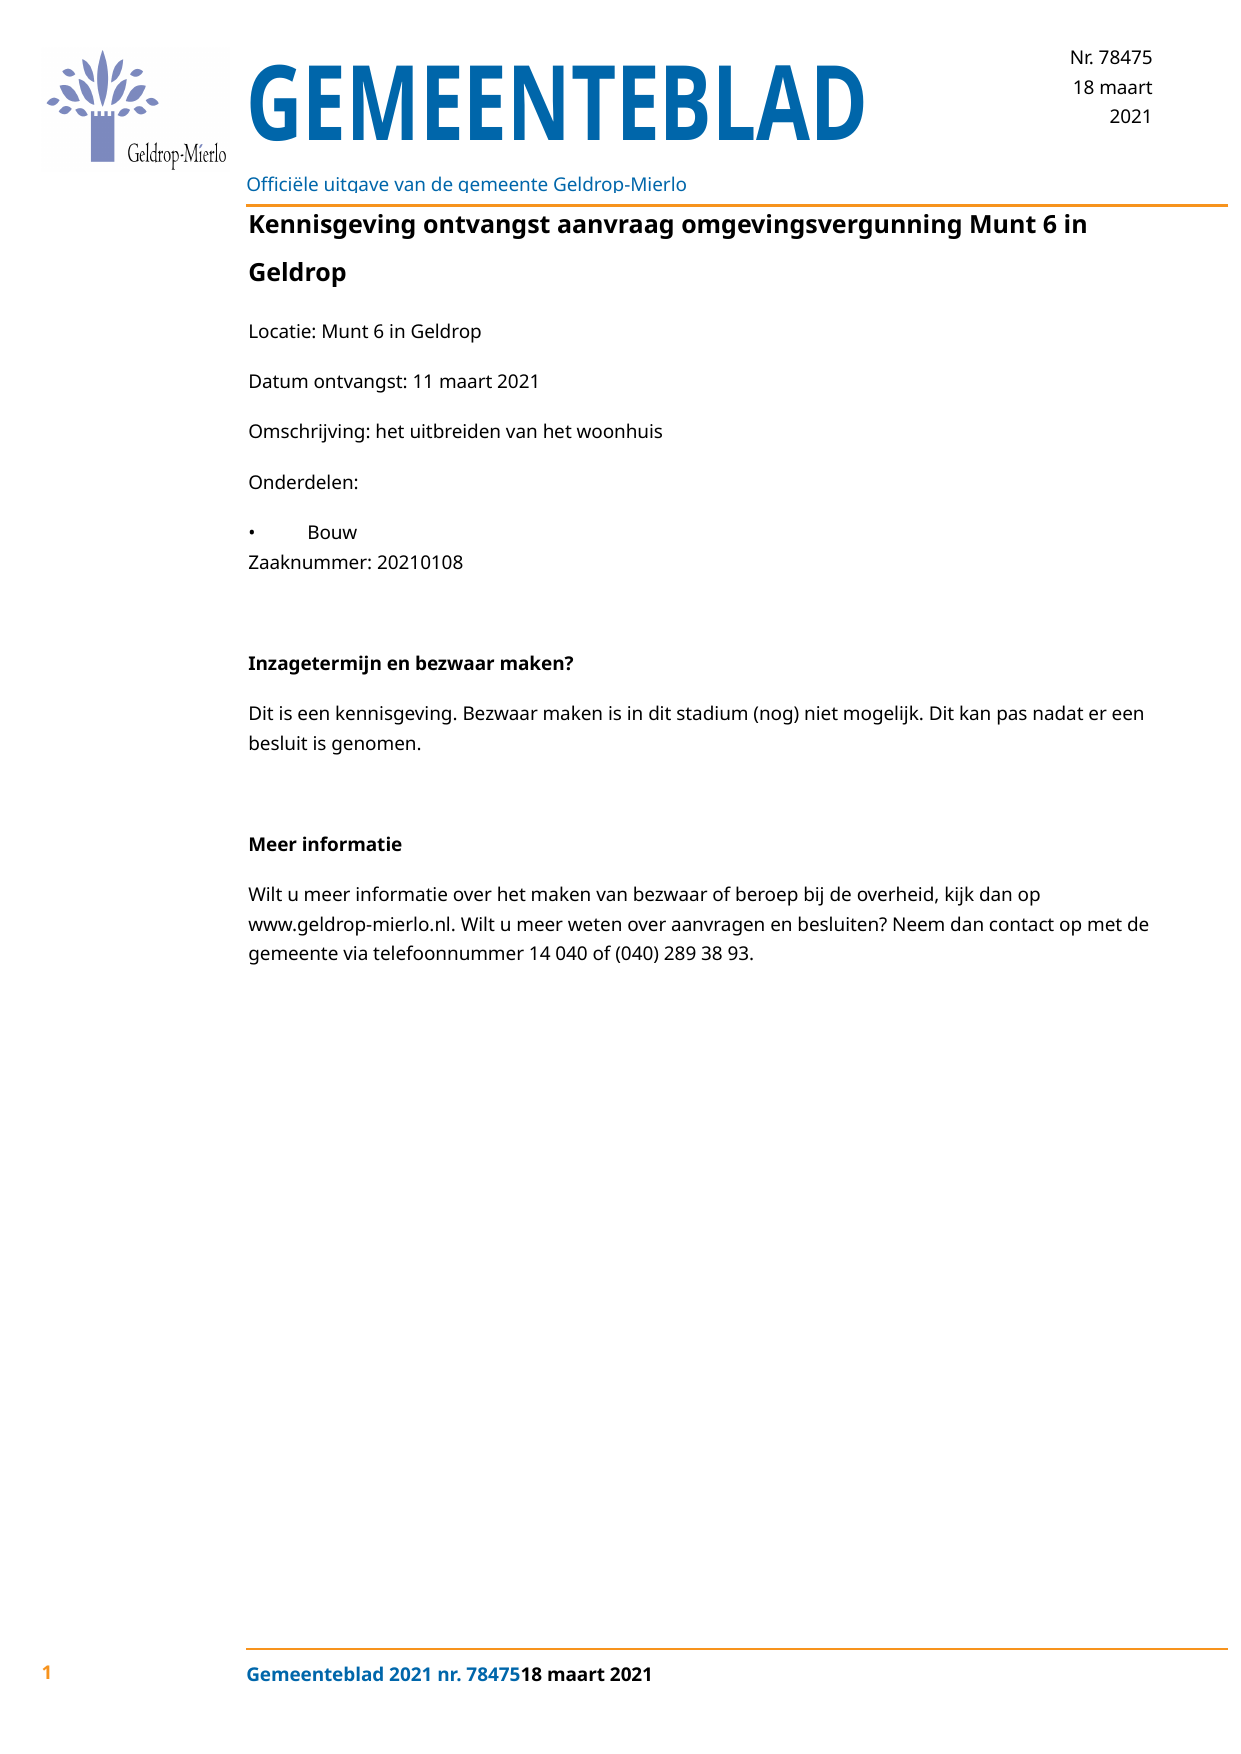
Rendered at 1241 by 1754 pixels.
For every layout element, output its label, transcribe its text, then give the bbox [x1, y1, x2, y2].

text Meer informatie [248, 831, 1152, 857]
text Kennisgeving ontvangst aanvraag omgevingsvergunning Munt 6 in Geldrop [248, 207, 1152, 288]
picture [41, 47, 231, 172]
text Inzagetermijn en bezwaar maken? [248, 650, 1152, 676]
text Onderdelen: [248, 469, 1152, 495]
list Bouw [248, 519, 1152, 545]
text Omschrijving: het uitbreiden van het woonhuis [248, 419, 1152, 444]
text Datum ontvangst: 11 maart 2021 [248, 368, 1152, 394]
text Wilt u meer informatie over het maken van bezwaar of beroep bij de overheid, kijk dan op www.geldrop-mierlo.nl. Wilt u meer weten over aanvragen en besluiten? Neem dan contact op met de gemeente via telefoonnummer 14 040 of (040) 289 38 93. [248, 881, 1152, 966]
text Locatie: Munt 6 in Geldrop [248, 318, 1152, 344]
text Zaaknummer: 20210108 [248, 549, 1152, 575]
text Dit is een kennisgeving. Bezwaar maken is in dit stadium (nog) niet mogelijk. Dit kan pas nadat er een besluit is genomen. [248, 700, 1152, 756]
